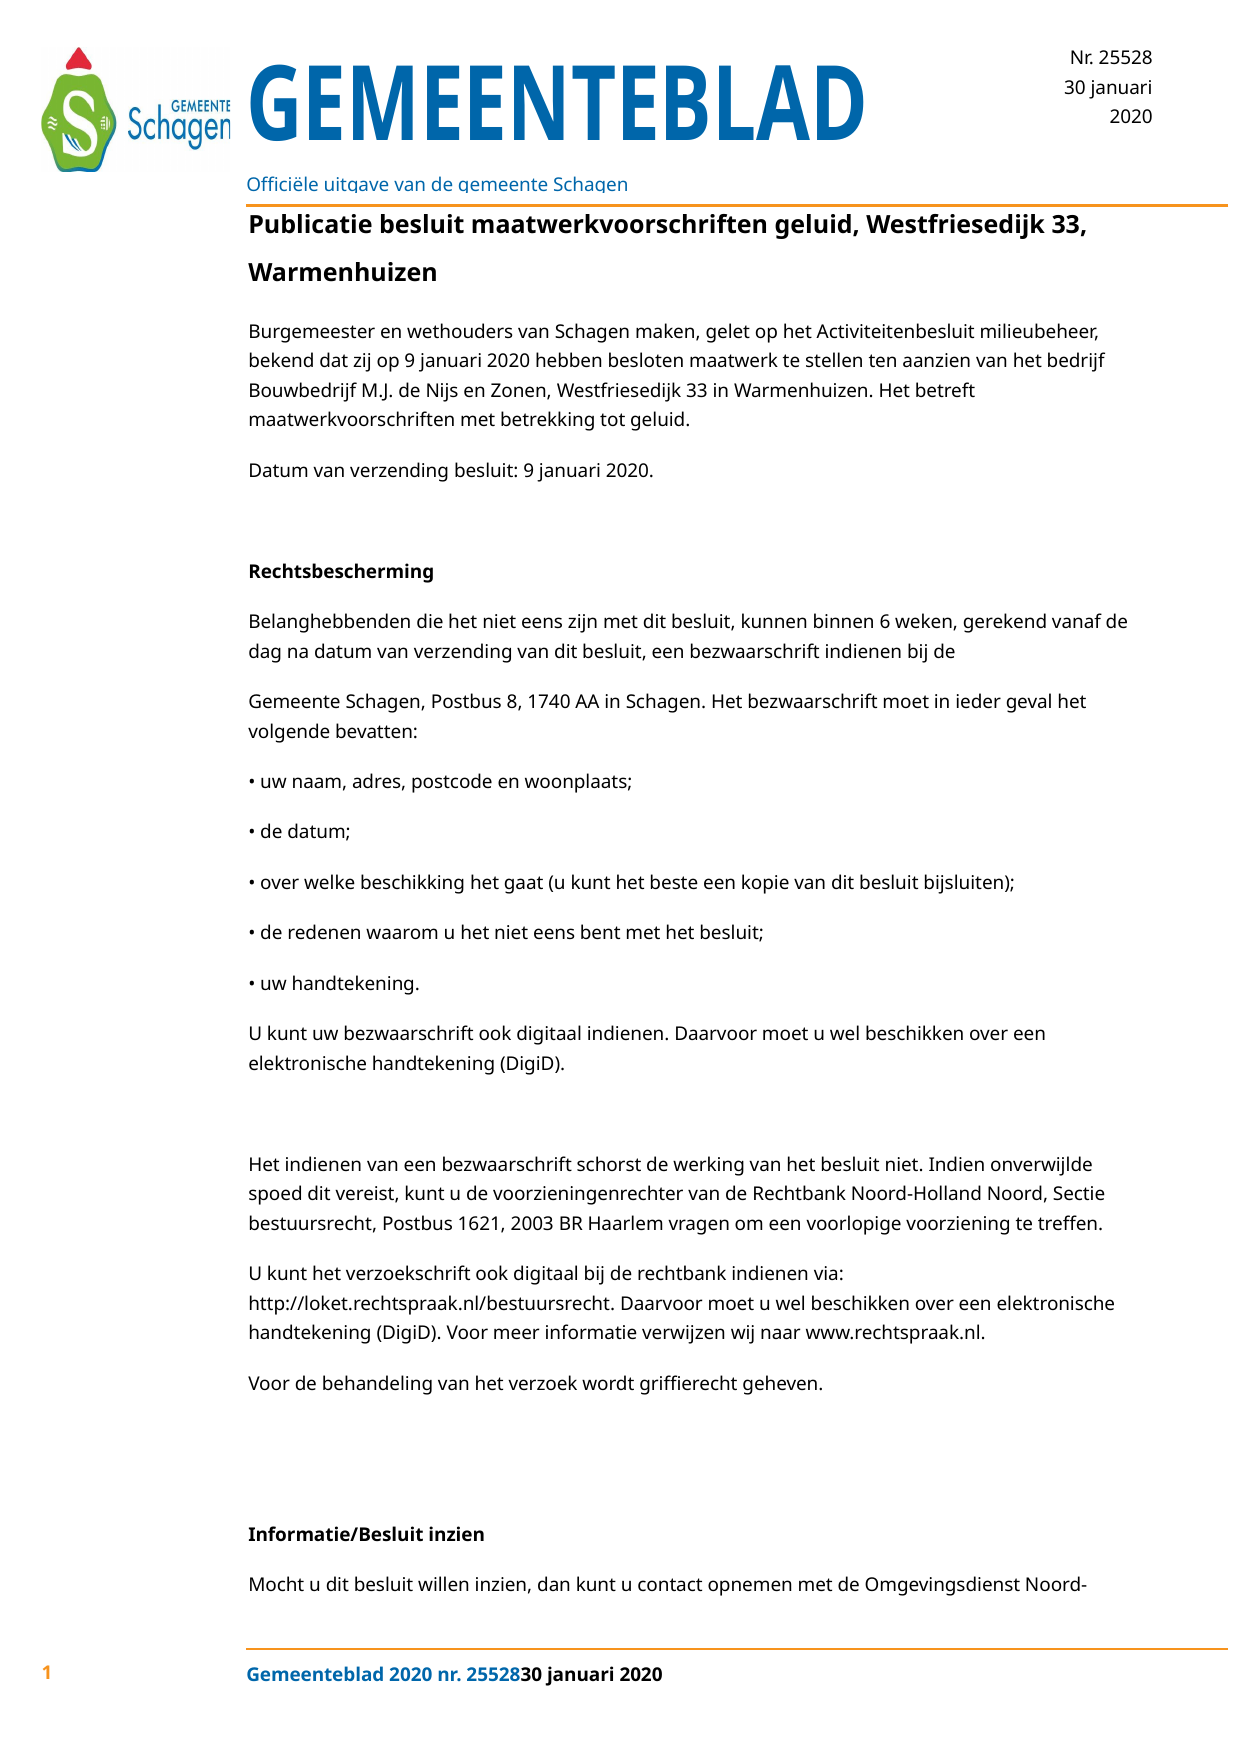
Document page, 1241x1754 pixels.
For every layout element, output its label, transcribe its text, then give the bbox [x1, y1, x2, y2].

text • over welke beschikking het gaat (u kunt het beste een kopie van dit besluit bijsluiten); [248, 869, 1152, 895]
text U kunt het verzoekschrift ook digitaal bij de rechtbank indienen via: http://loket.rechtspraak.nl/bestuursrecht. Daarvoor moet u wel beschikken over een elektronische handtekening (DigiD). Voor meer informatie verwijzen wij naar www.rechtspraak.nl. [248, 1260, 1152, 1345]
text Voor de behandeling van het verzoek wordt griffierecht geheven. [248, 1370, 1152, 1396]
text U kunt uw bezwaarschrift ook digitaal indienen. Daarvoor moet u wel beschikken over een elektronische handtekening (DigiD). [248, 1020, 1152, 1076]
text • uw naam, adres, postcode en woonplaats; [248, 768, 1152, 794]
text • uw handtekening. [248, 970, 1152, 996]
text Burgemeester en wethouders van Schagen maken, gelet op het Activiteitenbesluit milieubeheer, bekend dat zij op 9 januari 2020 hebben besloten maatwerk te stellen ten aanzien van het bedrijf Bouwbedrijf M.J. de Nijs en Zonen, Westfriesedijk 33 in Warmenhuizen. Het betreft maatwerkvoorschriften met betrekking tot geluid. [248, 318, 1152, 432]
text Datum van verzending besluit: 9 januari 2020. [248, 457, 1152, 483]
text Belanghebbenden die het niet eens zijn met dit besluit, kunnen binnen 6 weken, gerekend vanaf de dag na datum van verzending van dit besluit, een bezwaarschrift indienen bij de [248, 608, 1152, 664]
text Publicatie besluit maatwerkvoorschriften geluid, Westfriesedijk 33, Warmenhuizen [248, 207, 1152, 288]
text Mocht u dit besluit willen inzien, dan kunt u contact opnemen met de Omgevingsdienst Noord- [248, 1572, 1152, 1597]
text Het indienen van een bezwaarschrift schorst de werking van het besluit niet. Indien onverwijlde spoed dit vereist, kunt u de voorzieningenrechter van de Rechtbank Noord-Holland Noord, Sectie bestuursrecht, Postbus 1621, 2003 BR Haarlem vragen om een voorlopige voorziening te treffen. [248, 1151, 1152, 1236]
text Gemeente Schagen, Postbus 8, 1740 AA in Schagen. Het bezwaarschrift moet in ieder geval het volgende bevatten: [248, 688, 1152, 744]
text • de redenen waarom u het niet eens bent met het besluit; [248, 919, 1152, 945]
text • de datum; [248, 819, 1152, 844]
text Informatie/Besluit inzien [248, 1521, 1152, 1547]
text Rechtsbescherming [248, 558, 1152, 584]
picture [41, 47, 231, 172]
